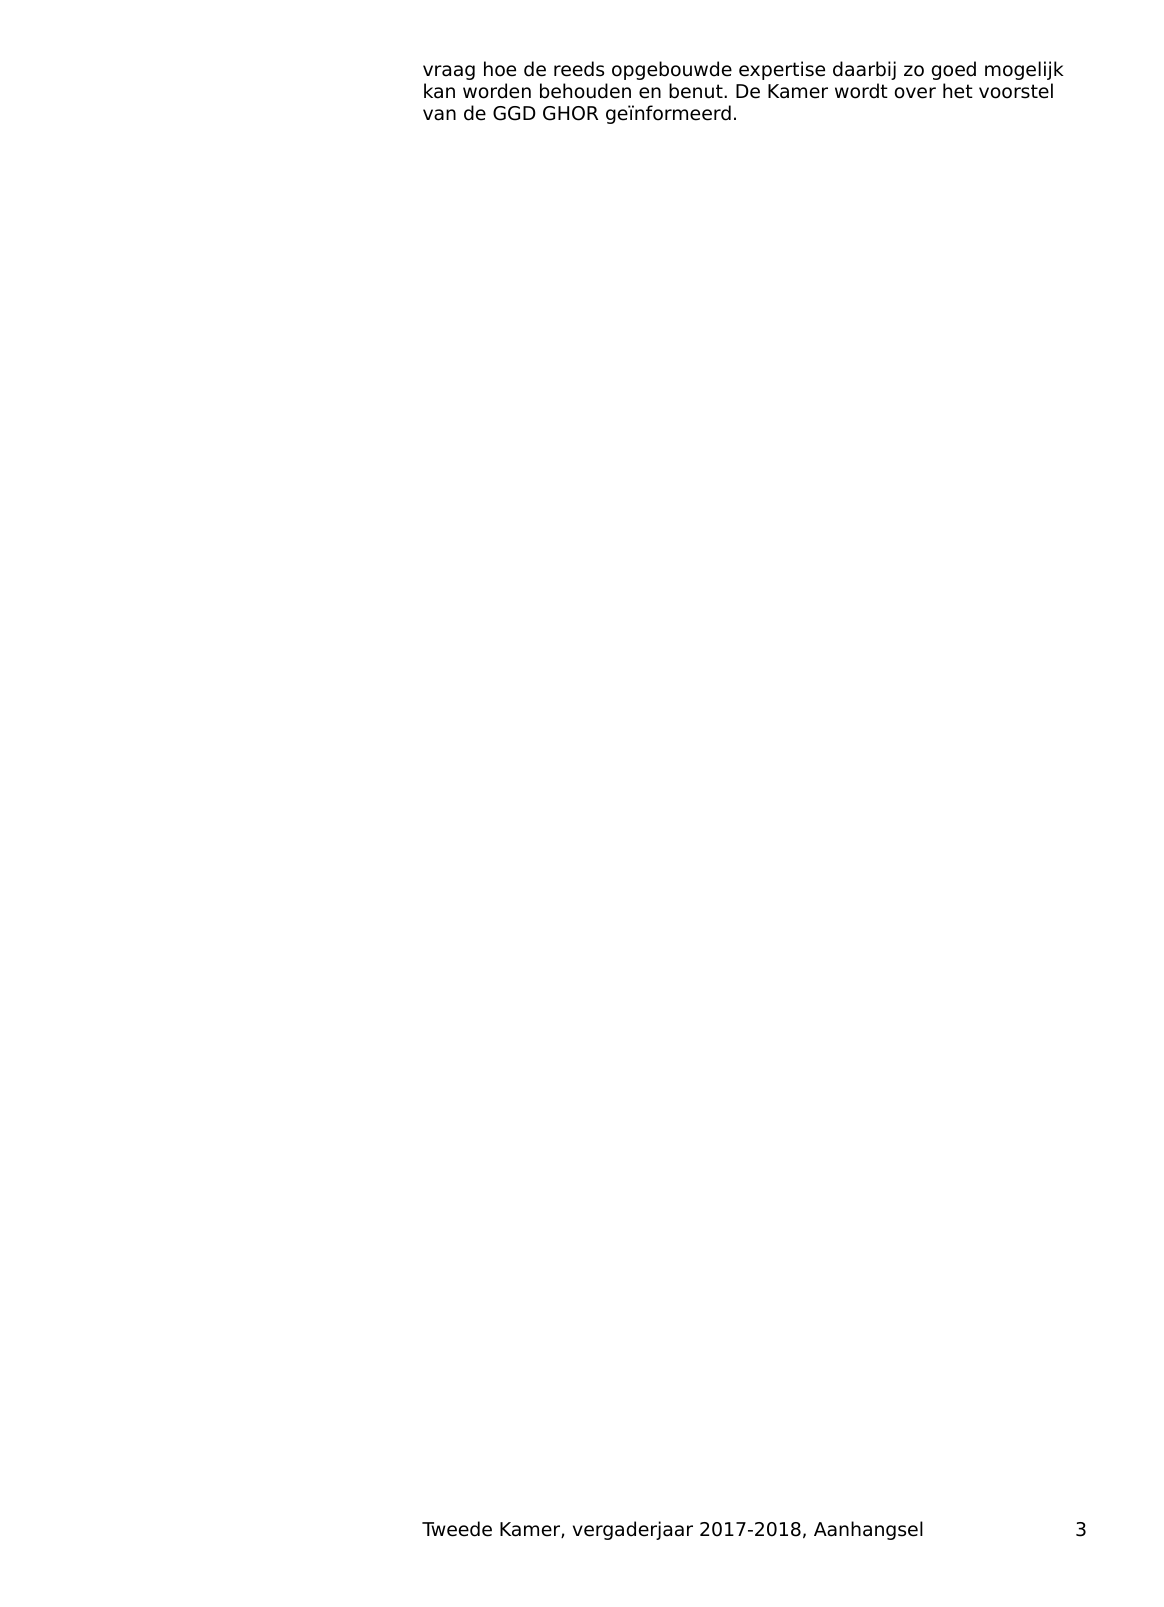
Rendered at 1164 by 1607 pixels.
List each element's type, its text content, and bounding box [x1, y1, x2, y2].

text vraag hoe de reeds opgebouwde expertise daarbij zo goed mogelijk kan worden behouden en benut. De Kamer wordt over het voorstel van de GGD GHOR geïnformeerd. [422, 59, 1087, 125]
